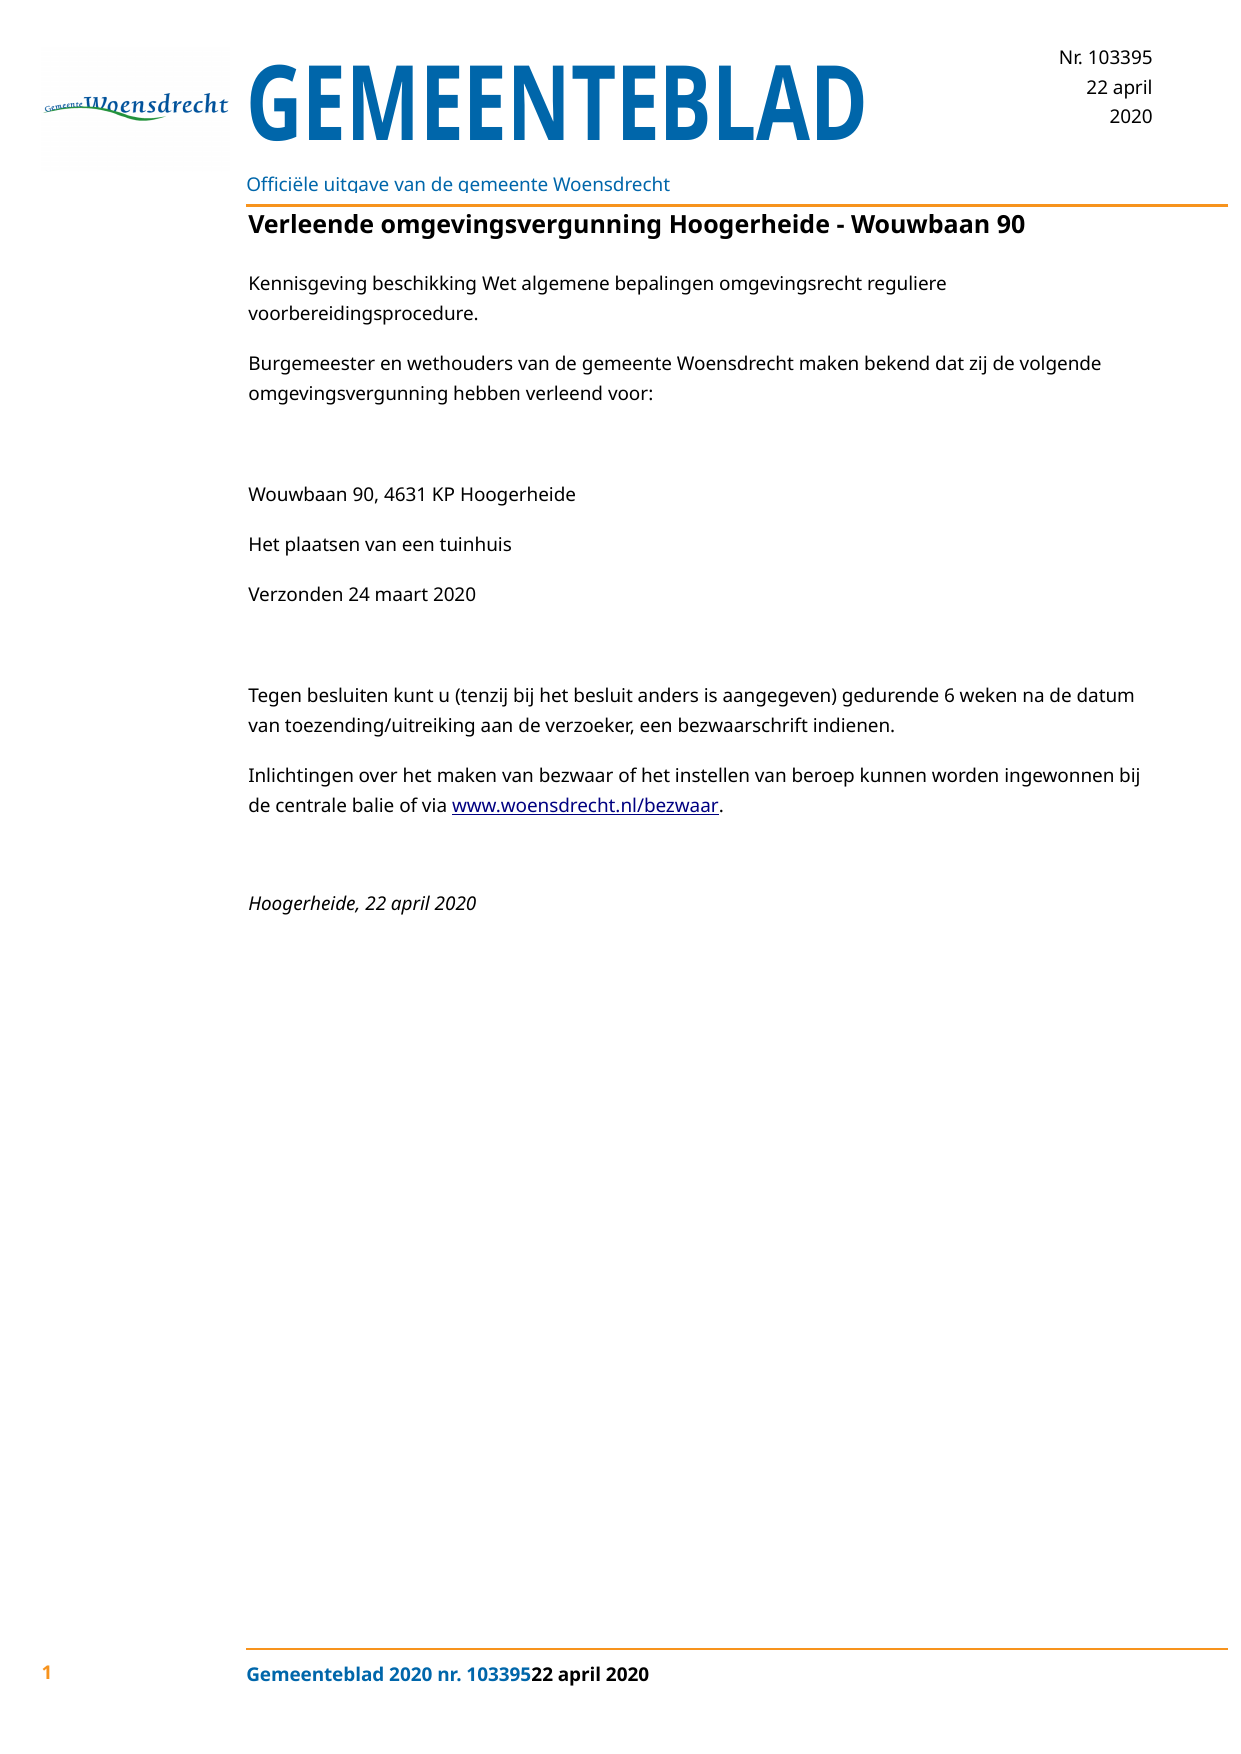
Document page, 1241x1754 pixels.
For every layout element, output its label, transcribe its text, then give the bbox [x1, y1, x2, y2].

text Burgemeester en wethouders van de gemeente Woensdrecht maken bekend dat zij de volgende omgevingsvergunning hebben verleend voor: [248, 350, 1152, 406]
text Het plaatsen van een tuinhuis [248, 531, 1152, 557]
text Tegen besluiten kunt u (tenzij bij het besluit anders is aangegeven) gedurende 6 weken na de datum van toezending/uitreiking aan de verzoeker, een bezwaarschrift indienen. [248, 682, 1152, 738]
text Inlichtingen over het maken van bezwaar of het instellen van beroep kunnen worden ingewonnen bij de centrale balie of via www.woensdrecht.nl/bezwaar. [248, 762, 1152, 818]
text Wouwbaan 90, 4631 KP Hoogerheide [248, 481, 1152, 506]
text Verzonden 24 maart 2020 [248, 582, 1152, 607]
picture [41, 47, 231, 172]
text Hoogerheide, 22 april 2020 [248, 890, 1152, 916]
text Verleende omgevingsvergunning Hoogerheide - Wouwbaan 90 [248, 207, 1152, 241]
text Kennisgeving beschikking Wet algemene bepalingen omgevingsrecht reguliere voorbereidingsprocedure. [248, 270, 1152, 326]
